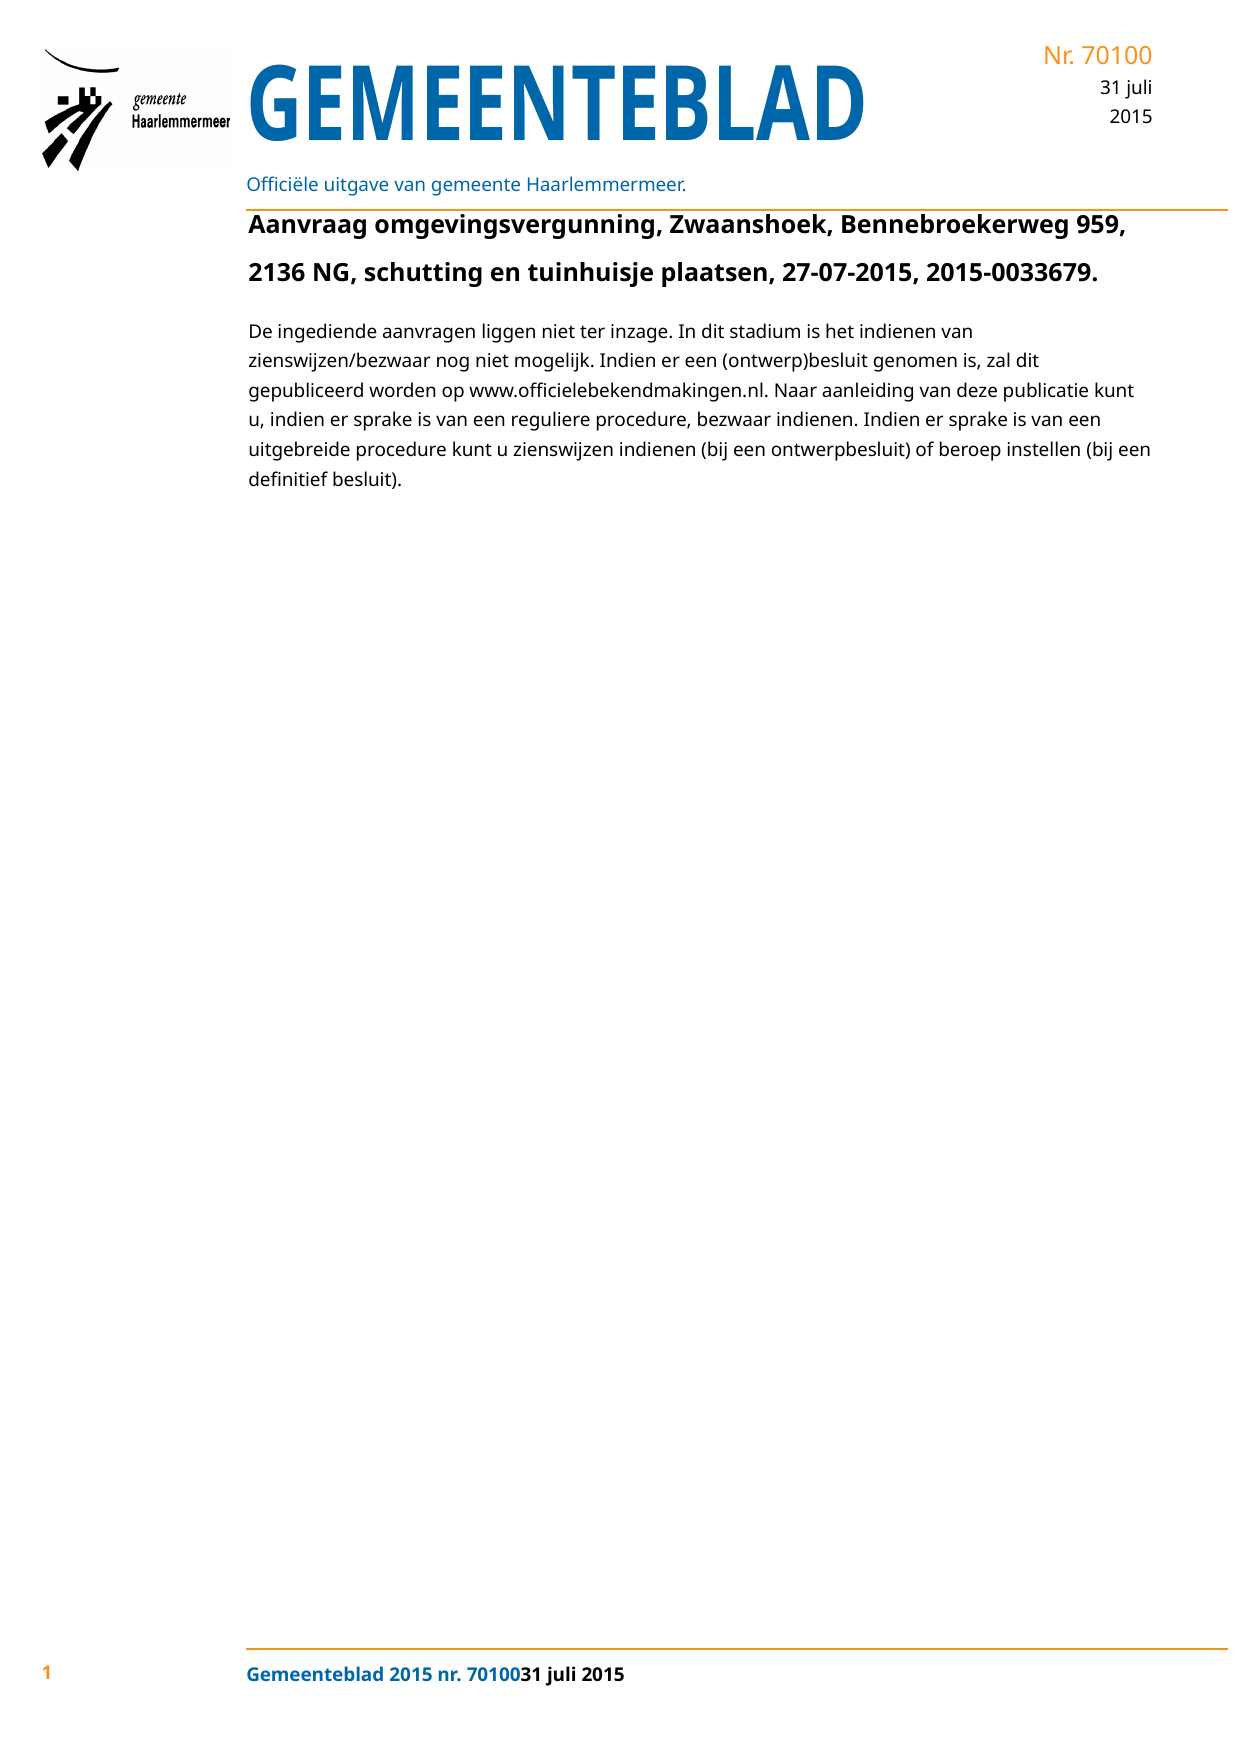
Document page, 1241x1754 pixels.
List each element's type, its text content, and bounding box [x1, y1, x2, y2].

text Aanvraag omgevingsvergunning, Zwaanshoek, Bennebroekerweg 959, 2136 NG, schutting en tuinhuisje plaatsen, 27-07-2015, 2015-0033679. [248, 211, 1152, 288]
picture [41, 47, 231, 172]
text De ingediende aanvragen liggen niet ter inzage. In dit stadium is het indienen van zienswijzen/bezwaar nog niet mogelijk. Indien er een (ontwerp)besluit genomen is, zal dit gepubliceerd worden op www.officielebekendmakingen.nl. Naar aanleiding van deze publicatie kunt u, indien er sprake is van een reguliere procedure, bezwaar indienen. Indien er sprake is van een uitgebreide procedure kunt u zienswijzen indienen (bij een ontwerpbesluit) of beroep instellen (bij een definitief besluit). [248, 318, 1152, 492]
